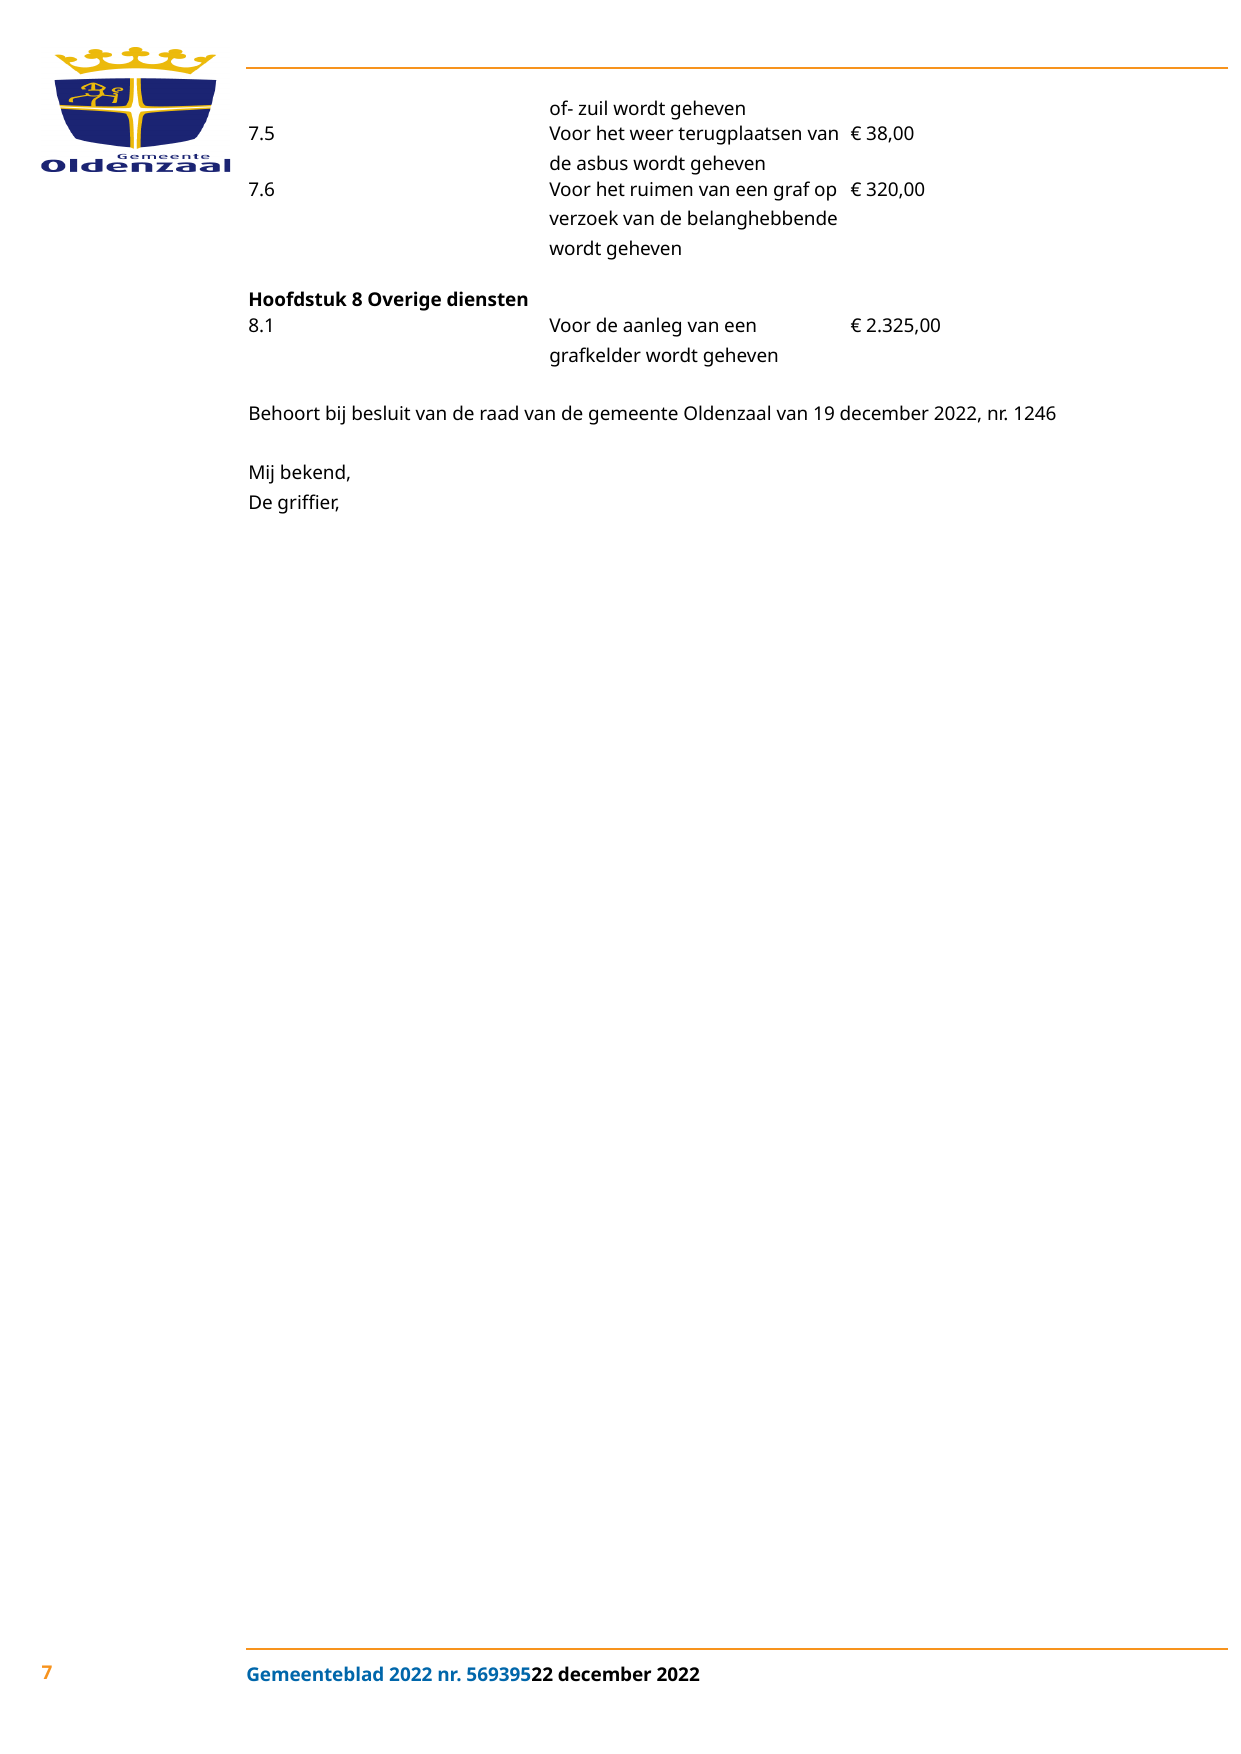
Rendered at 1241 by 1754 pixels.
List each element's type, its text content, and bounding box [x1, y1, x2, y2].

table_cell [248, 95, 549, 121]
table_cell of- zuil wordt geheven [549, 95, 850, 121]
table_cell € 38,00 [850, 121, 1152, 176]
table_cell € 2.325,00 [850, 312, 1152, 367]
text Mij bekend, [248, 459, 1152, 485]
text De griffier, [248, 489, 1152, 515]
text Behoort bij besluit van de raad van de gemeente Oldenzaal van 19 december 2022, nr. 1246 [248, 400, 1152, 426]
table_cell 7.5 [248, 121, 549, 176]
table_cell € 320,00 [850, 176, 1152, 261]
table_cell 8.1 [248, 312, 549, 367]
table_cell Voor het ruimen van een graf op verzoek van de belanghebbende wordt geheven [549, 176, 850, 261]
picture [41, 47, 231, 172]
table_cell Hoofdstuk 8 Overige diensten [248, 286, 850, 312]
table_cell [850, 261, 1152, 286]
table_cell [850, 286, 1152, 312]
table_cell 7.6 [248, 176, 549, 261]
table_cell Voor het weer terugplaatsen van de asbus wordt geheven [549, 121, 850, 176]
table_cell [248, 261, 549, 286]
table_cell [549, 261, 850, 286]
table_cell Voor de aanleg van een grafkelder wordt geheven [549, 312, 850, 367]
table_cell [850, 95, 1152, 121]
